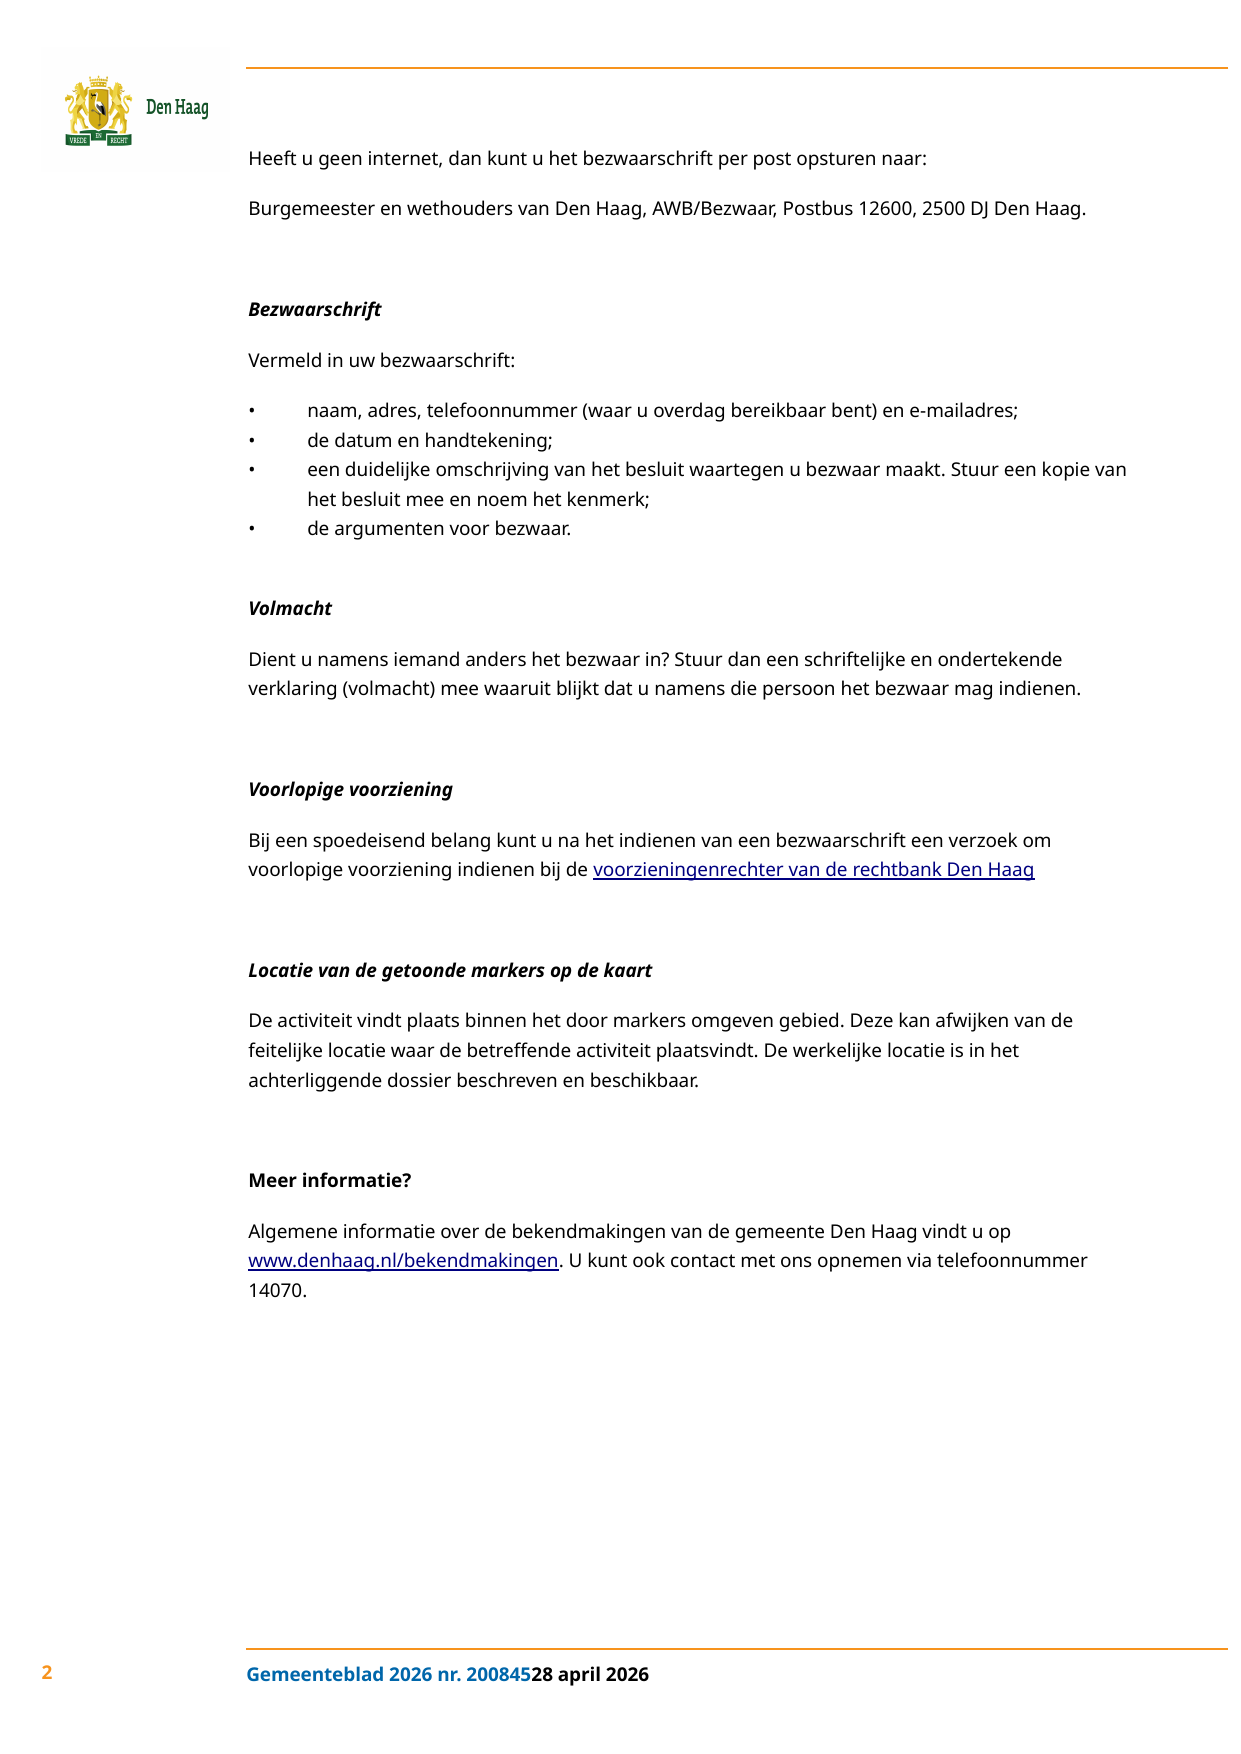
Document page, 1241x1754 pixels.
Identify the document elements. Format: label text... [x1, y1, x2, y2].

list de argumenten voor bezwaar. [248, 516, 1152, 541]
list de datum en handtekening; [248, 427, 1152, 453]
list naam, adres, telefoonnummer (waar u overdag bereikbaar bent) en e-mailadres; [248, 397, 1152, 423]
text Locatie van de getoonde markers op de kaart [248, 957, 1152, 983]
list een duidelijke omschrijving van het besluit waartegen u bezwaar maakt. Stuur een kopie van het besluit mee en noem het kenmerk; [248, 456, 1152, 512]
picture [41, 47, 231, 172]
text De activiteit vindt plaats binnen het door markers omgeven gebied. Deze kan afwijken van de feitelijke locatie waar de betreffende activiteit plaatsvindt. De werkelijke locatie is in het achterliggende dossier beschreven en beschikbaar. [248, 1008, 1152, 1093]
text Bij een spoedeisend belang kunt u na het indienen van een bezwaarschrift een verzoek om voorlopige voorziening indienen bij de voorzieningenrechter van de rechtbank Den Haag [248, 827, 1152, 882]
text Heeft u geen internet, dan kunt u het bezwaarschrift per post opsturen naar: [248, 145, 1152, 171]
text Volmacht [248, 596, 1152, 621]
text Algemene informatie over de bekendmakingen van de gemeente Den Haag vindt u op www.denhaag.nl/bekendmakingen. U kunt ook contact met ons opnemen via telefoonnummer 14070. [248, 1218, 1152, 1303]
text Burgemeester en wethouders van Den Haag, AWB/Bezwaar, Postbus 12600, 2500 DJ Den Haag. [248, 196, 1152, 221]
text Dient u namens iemand anders het bezwaar in? Stuur dan een schriftelijke en ondertekende verklaring (volmacht) mee waaruit blijkt dat u namens die persoon het bezwaar mag indienen. [248, 646, 1152, 701]
text Voorlopige voorziening [248, 776, 1152, 802]
text Meer informatie? [248, 1168, 1152, 1193]
text Vermeld in uw bezwaarschrift: [248, 347, 1152, 373]
text Bezwaarschrift [248, 296, 1152, 322]
